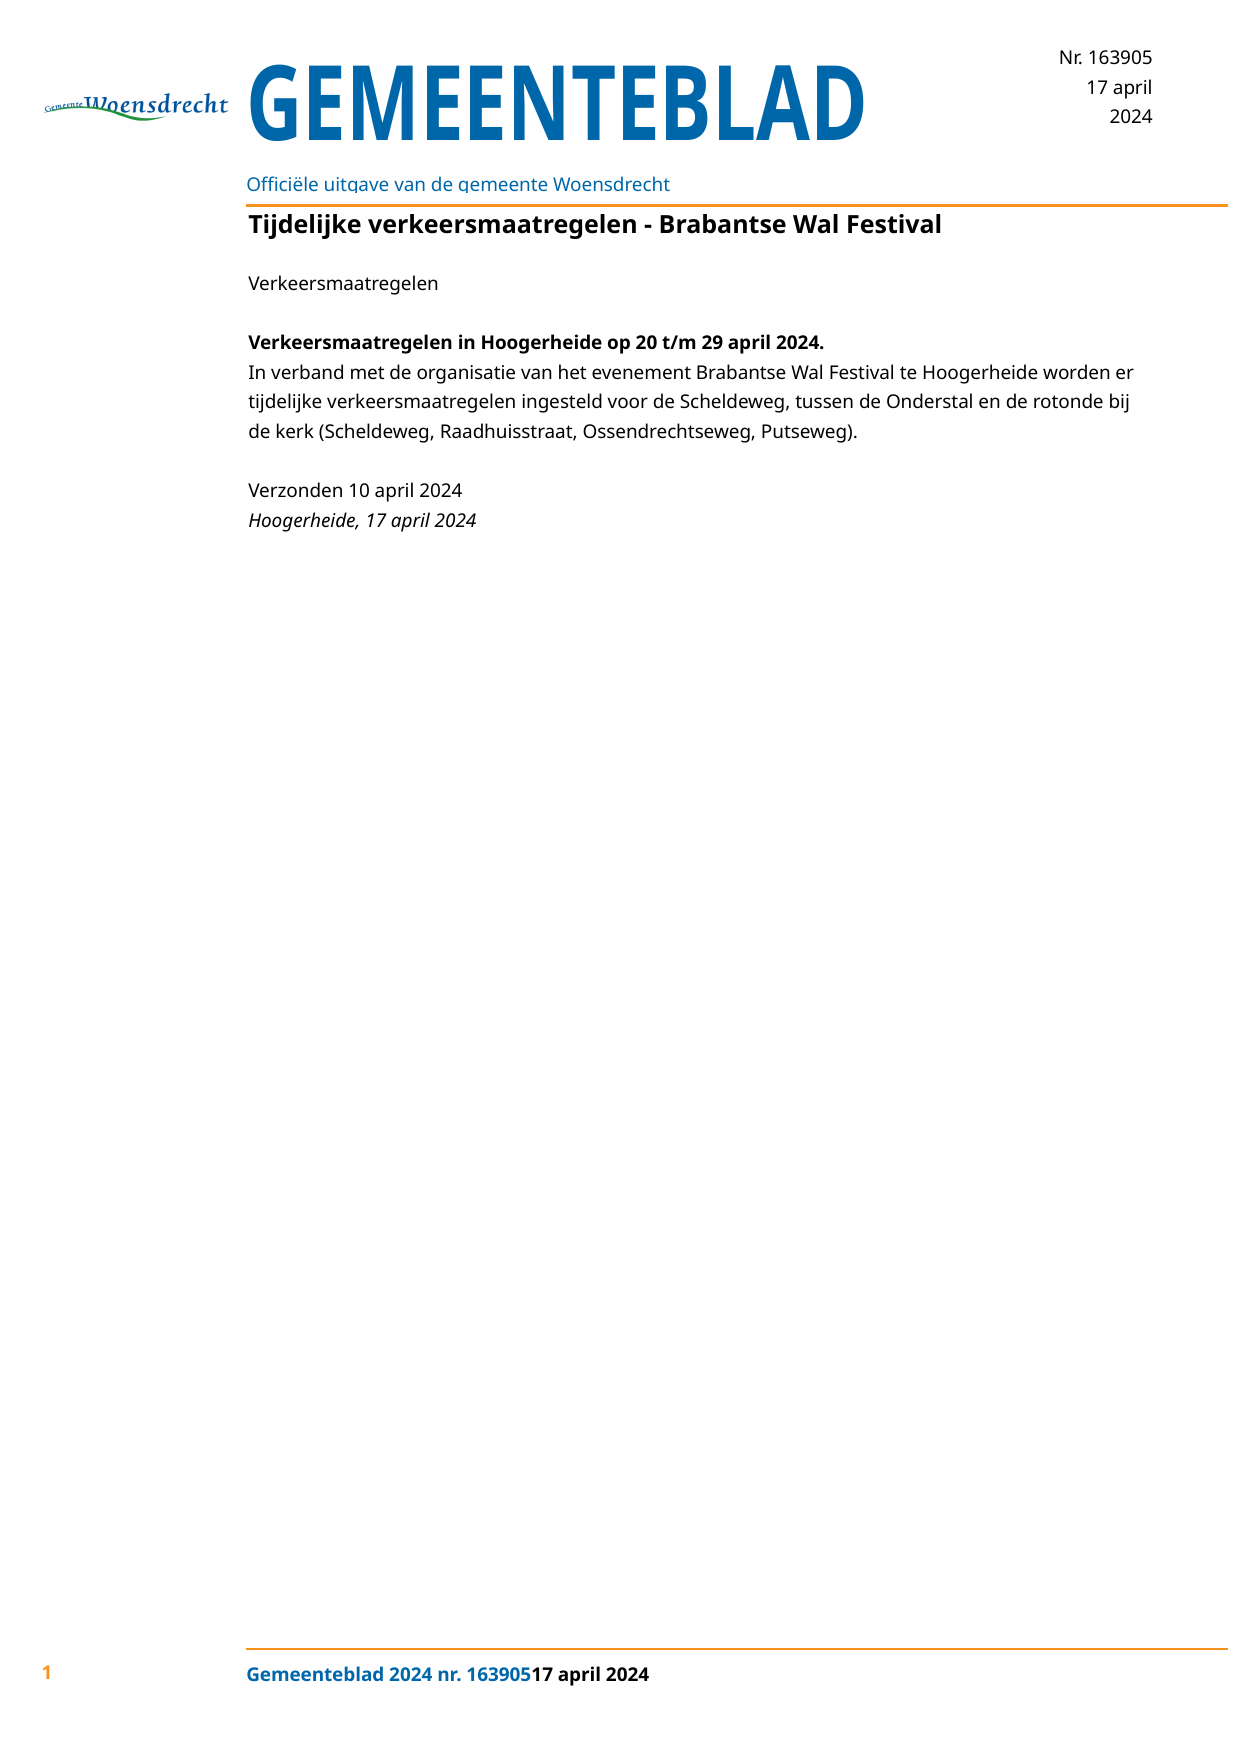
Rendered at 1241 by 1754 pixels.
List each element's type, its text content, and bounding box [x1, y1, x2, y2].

picture [41, 47, 231, 172]
text Verkeersmaatregelen [248, 270, 1152, 296]
text Tijdelijke verkeersmaatregelen - Brabantse Wal Festival [248, 207, 1152, 241]
text In verband met de organisatie van het evenement Brabantse Wal Festival te Hoogerheide worden er tijdelijke verkeersmaatregelen ingesteld voor de Scheldeweg, tussen de Onderstal en de rotonde bij de kerk (Scheldeweg, Raadhuisstraat, Ossendrechtseweg, Putseweg). [248, 359, 1152, 444]
text Verkeersmaatregelen in Hoogerheide op 20 t/m 29 april 2024. [248, 329, 1152, 355]
text Hoogerheide, 17 april 2024 [248, 507, 1152, 533]
text Verzonden 10 april 2024 [248, 477, 1152, 503]
